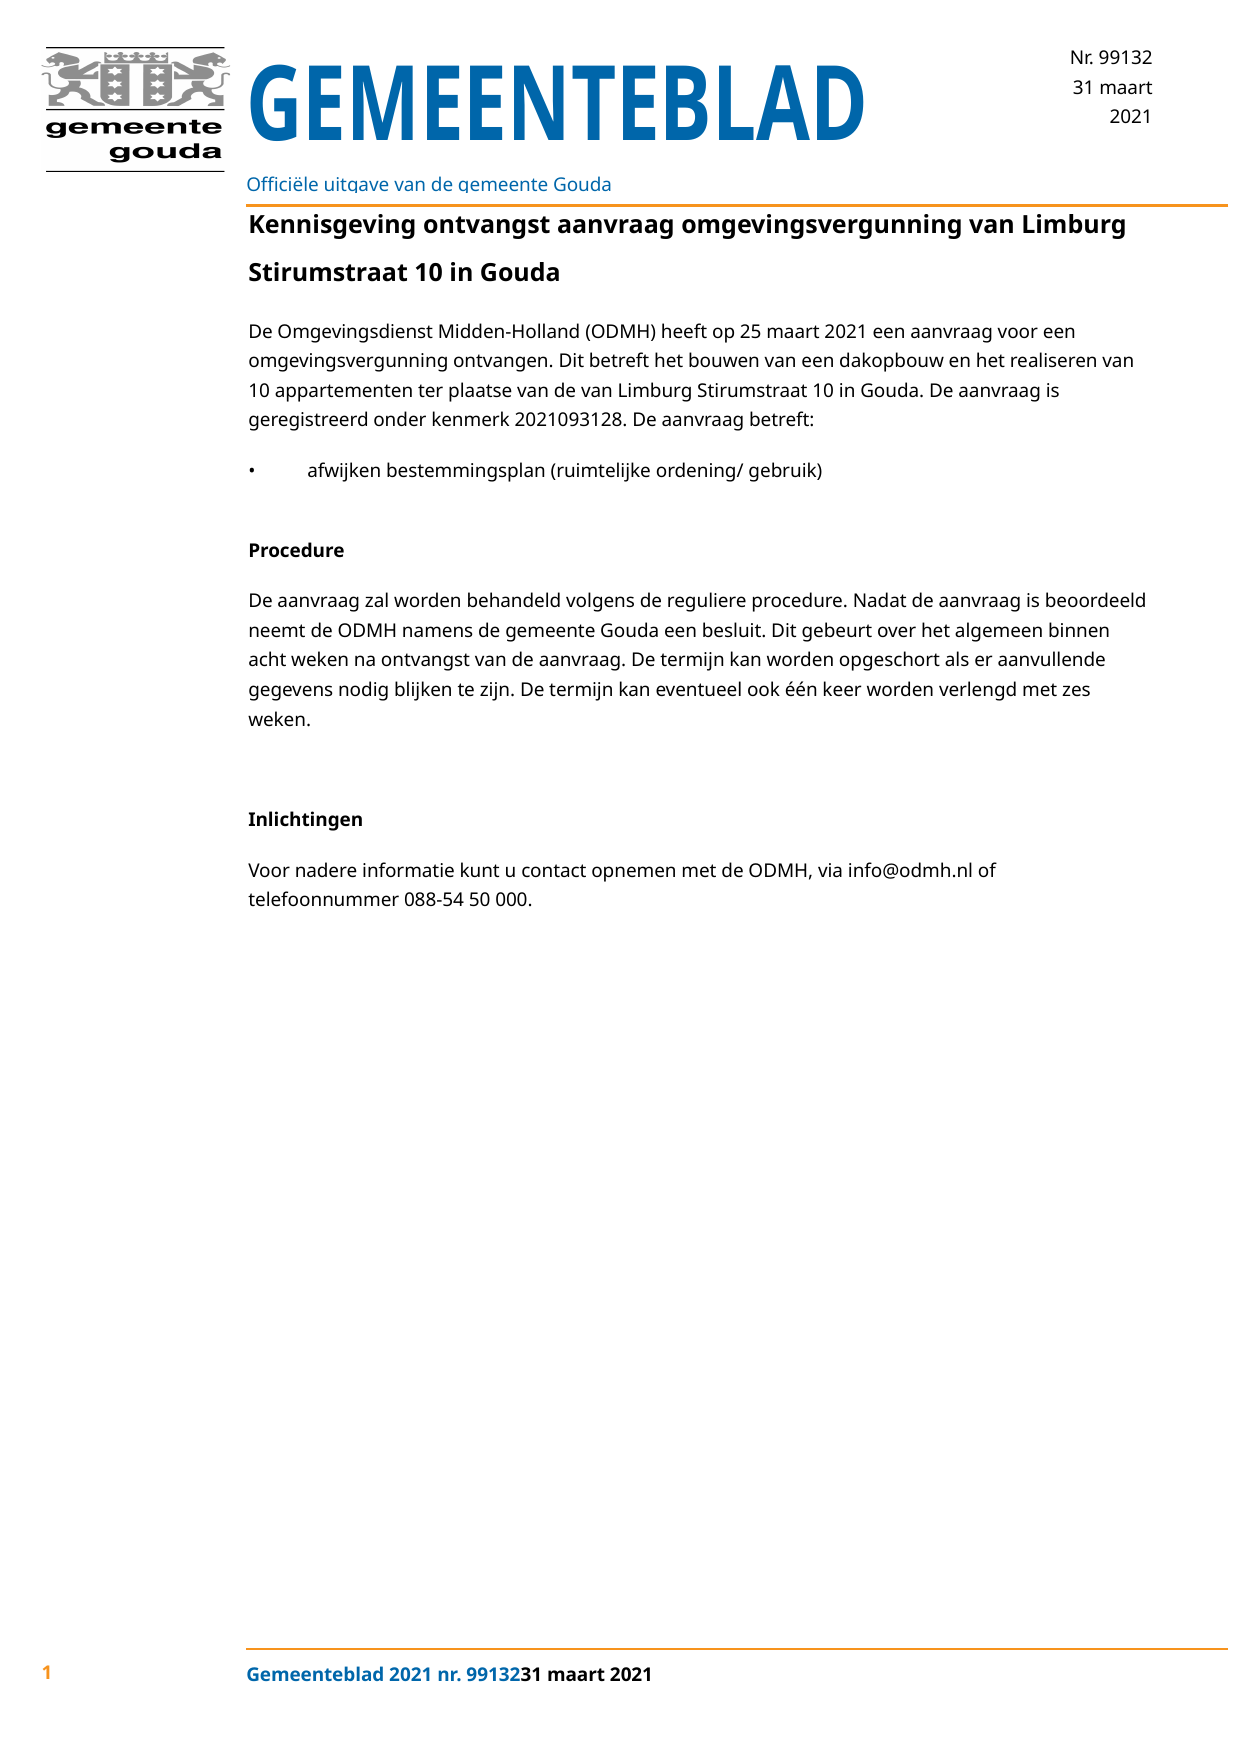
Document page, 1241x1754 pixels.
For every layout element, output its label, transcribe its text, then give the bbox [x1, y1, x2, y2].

text De Omgevingsdienst Midden-Holland (ODMH) heeft op 25 maart 2021 een aanvraag voor een omgevingsvergunning ontvangen. Dit betreft het bouwen van een dakopbouw en het realiseren van 10 appartementen ter plaatse van de van Limburg Stirumstraat 10 in Gouda. De aanvraag is geregistreerd onder kenmerk 2021093128. De aanvraag betreft: [248, 318, 1152, 432]
text Voor nadere informatie kunt u contact opnemen met de ODMH, via info@odmh.nl of telefoonnummer 088-54 50 000. [248, 857, 1152, 912]
text Inlichtingen [248, 807, 1152, 832]
text De aanvraag zal worden behandeld volgens de reguliere procedure. Nadat de aanvraag is beoordeeld neemt de ODMH namens de gemeente Gouda een besluit. Dit gebeurt over het algemeen binnen acht weken na ontvangst van de aanvraag. De termijn kan worden opgeschort als er aanvullende gegevens nodig blijken te zijn. De termijn kan eventueel ook één keer worden verlengd met zes weken. [248, 587, 1152, 732]
picture [41, 47, 231, 172]
text Procedure [248, 537, 1152, 563]
text Kennisgeving ontvangst aanvraag omgevingsvergunning van Limburg Stirumstraat 10 in Gouda [248, 207, 1152, 288]
list afwijken bestemmingsplan (ruimtelijke ordening/ gebruik) [248, 457, 1152, 483]
